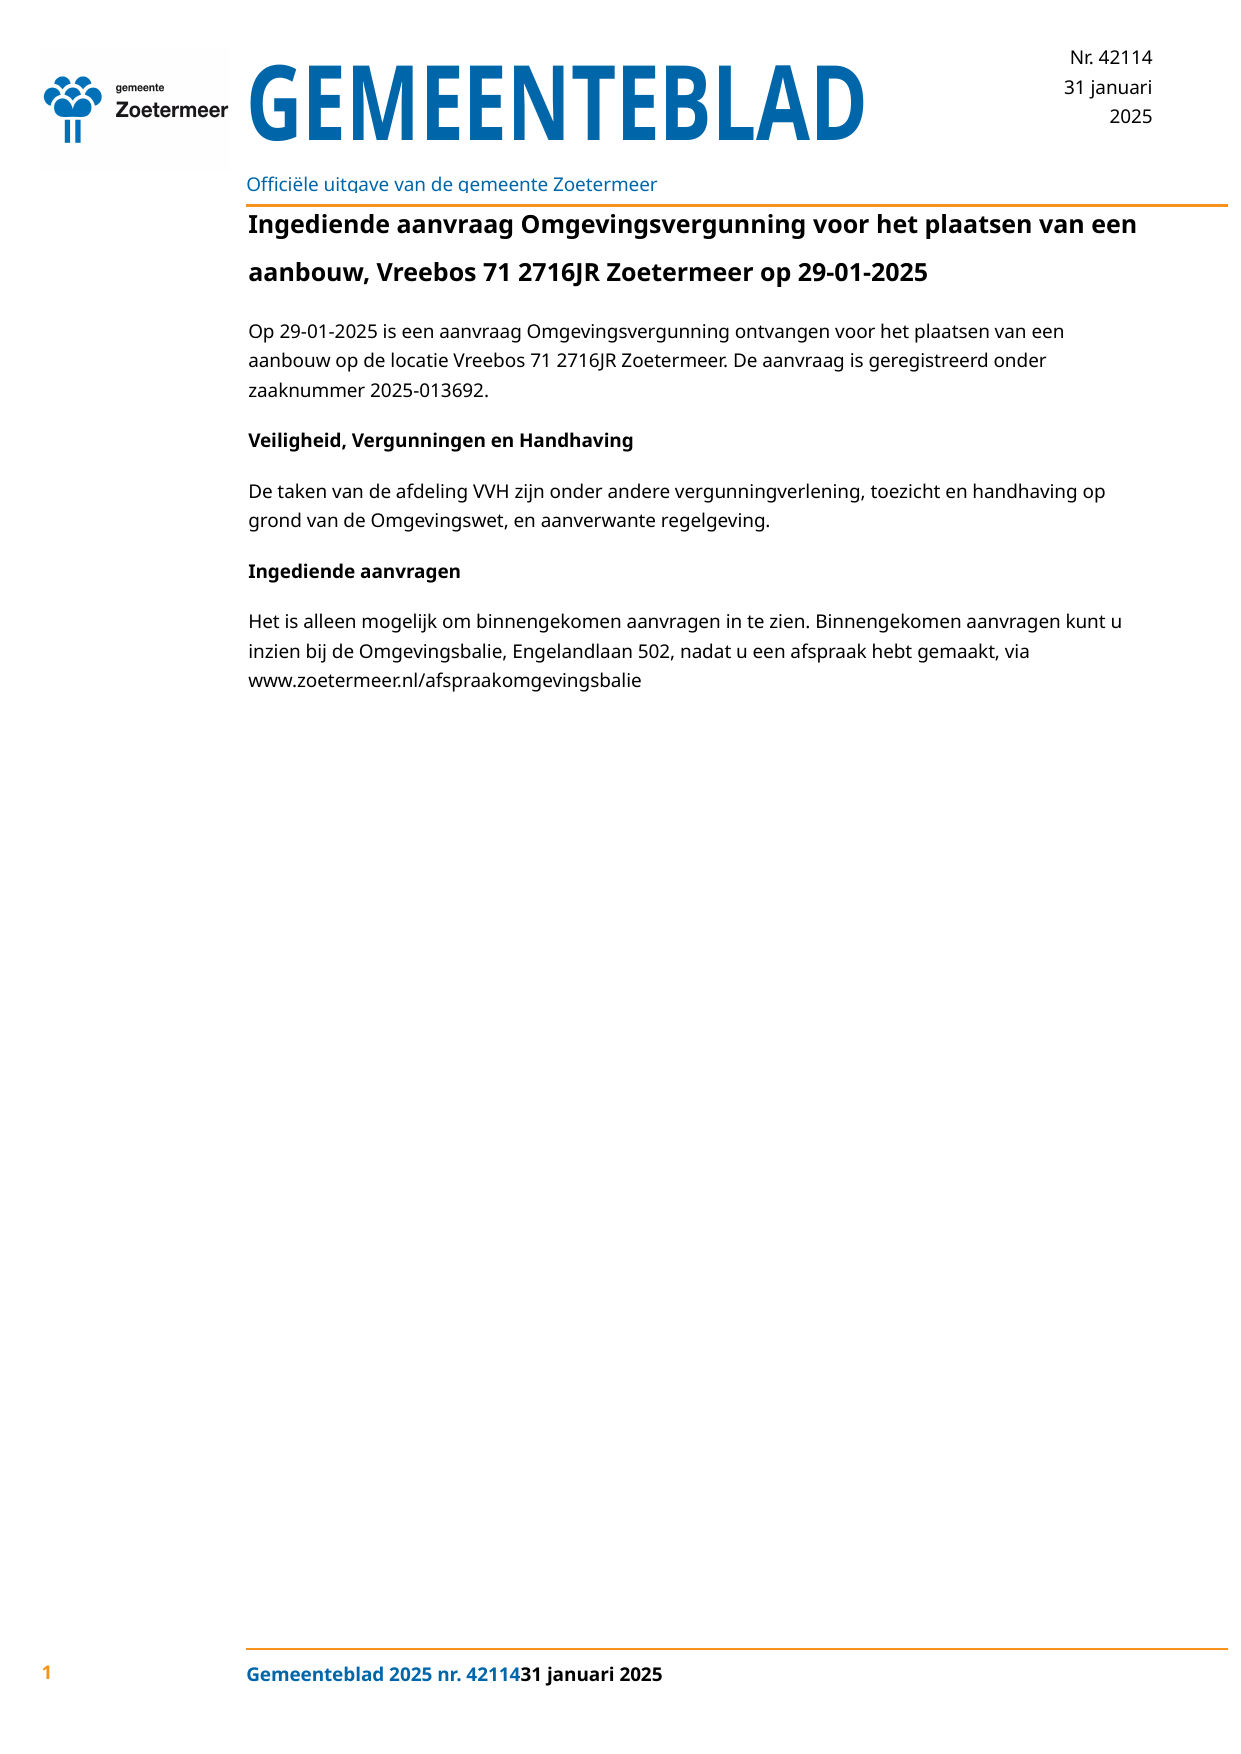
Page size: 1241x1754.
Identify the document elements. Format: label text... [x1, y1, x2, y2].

text De taken van de afdeling VVH zijn onder andere vergunningverlening, toezicht en handhaving op grond van de Omgevingswet, en aanverwante regelgeving. [248, 478, 1152, 533]
text Veiligheid, Vergunningen en Handhaving [248, 427, 1152, 453]
text Het is alleen mogelijk om binnengekomen aanvragen in te zien. Binnengekomen aanvragen kunt u inzien bij de Omgevingsbalie, Engelandlaan 502, nadat u een afspraak hebt gemaakt, via www.zoetermeer.nl/afspraakomgevingsbalie [248, 608, 1152, 693]
text Ingediende aanvraag Omgevingsvergunning voor het plaatsen van een aanbouw, Vreebos 71 2716JR Zoetermeer op 29-01-2025 [248, 207, 1152, 288]
text Op 29-01-2025 is een aanvraag Omgevingsvergunning ontvangen voor het plaatsen van een aanbouw op de locatie Vreebos 71 2716JR Zoetermeer. De aanvraag is geregistreerd onder zaaknummer 2025-013692. [248, 318, 1152, 403]
picture [41, 47, 231, 172]
text Ingediende aanvragen [248, 558, 1152, 584]
